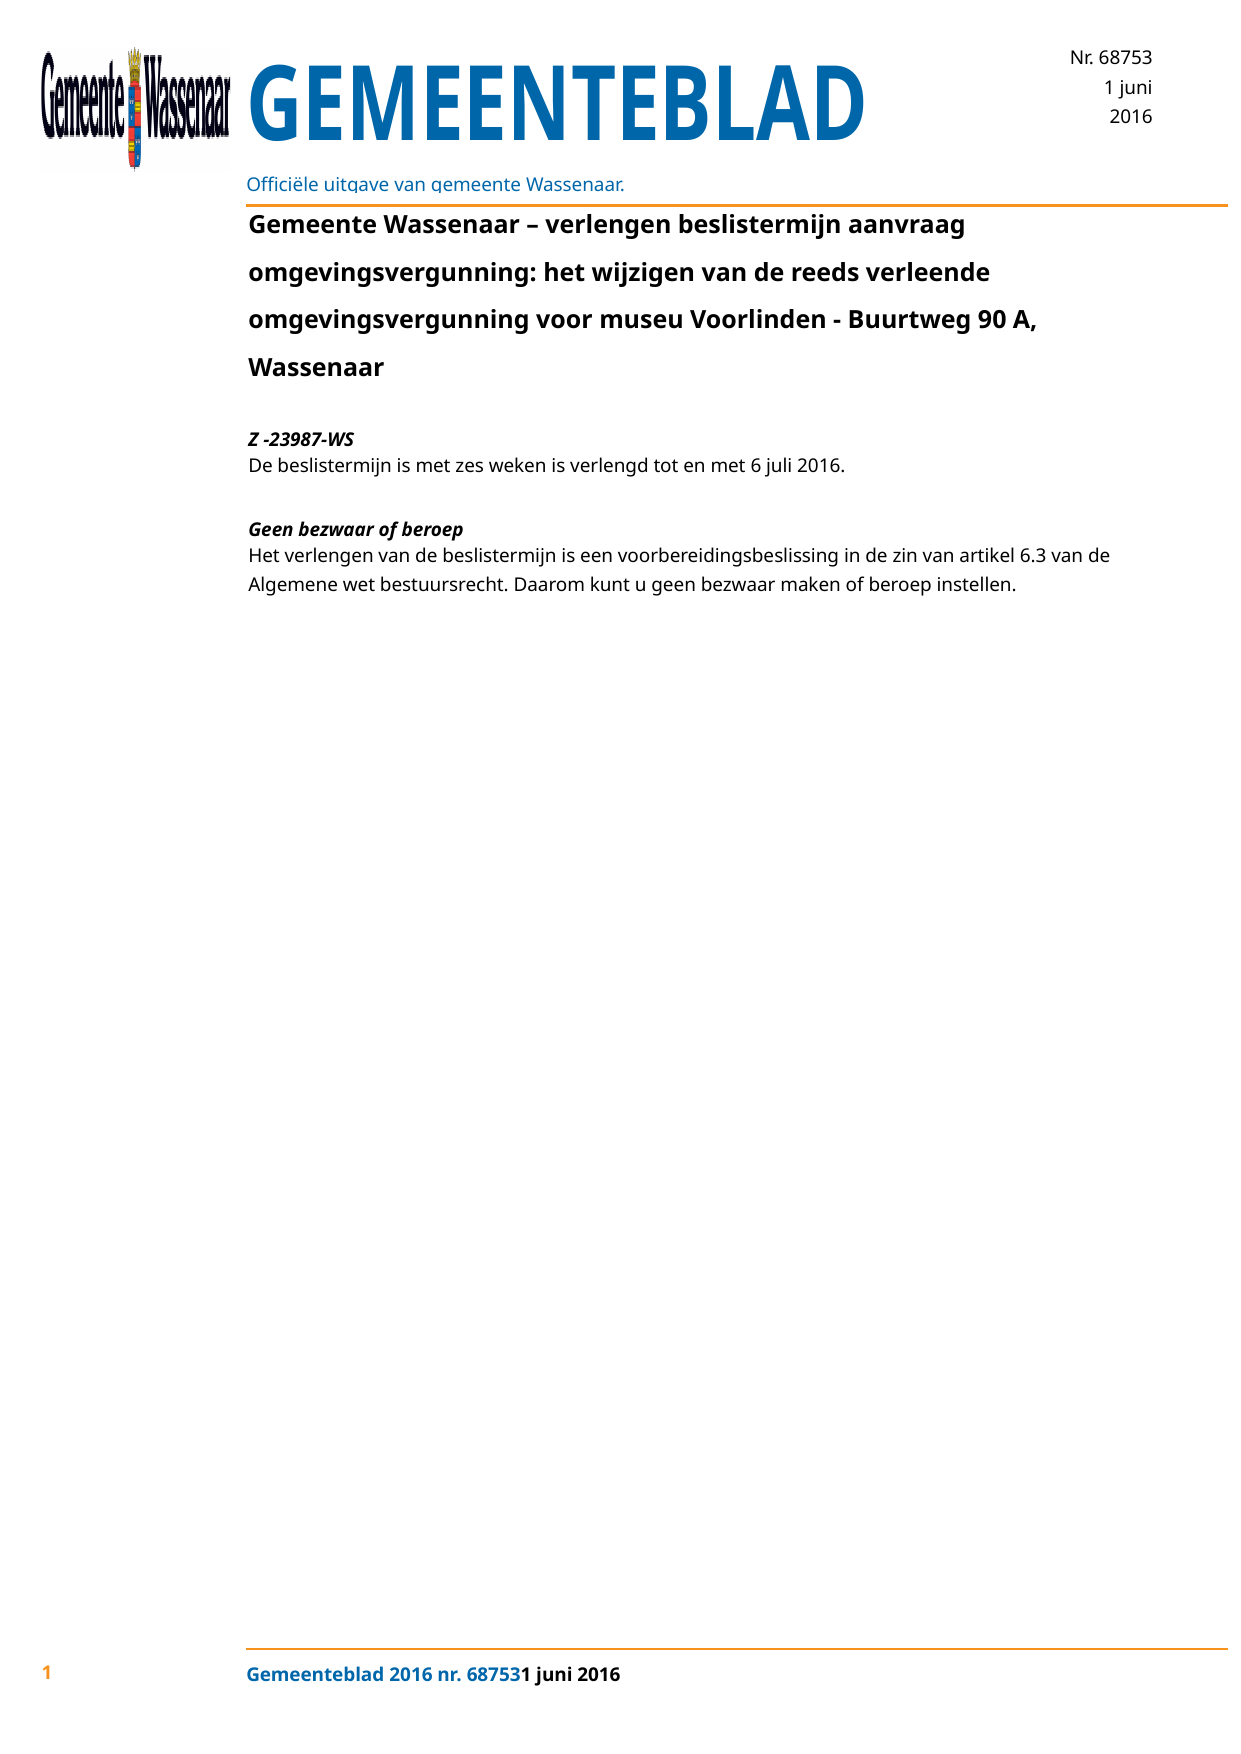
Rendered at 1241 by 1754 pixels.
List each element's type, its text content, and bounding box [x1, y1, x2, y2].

picture [41, 47, 231, 172]
text Z -23987-WS [248, 427, 1152, 452]
text Geen bezwaar of beroep [248, 516, 1152, 542]
text Het verlengen van de beslistermijn is een voorbereidingsbeslissing in de zin van artikel 6.3 van de Algemene wet bestuursrecht. Daarom kunt u geen bezwaar maken of beroep instellen. [248, 542, 1152, 597]
text Gemeente Wassenaar – verlengen beslistermijn aanvraag omgevingsvergunning: het wijzigen van de reeds verleende omgevingsvergunning voor museu Voorlinden - Buurtweg 90 A, Wassenaar [248, 207, 1152, 384]
text De beslistermijn is met zes weken is verlengd tot en met 6 juli 2016. [248, 452, 1152, 478]
